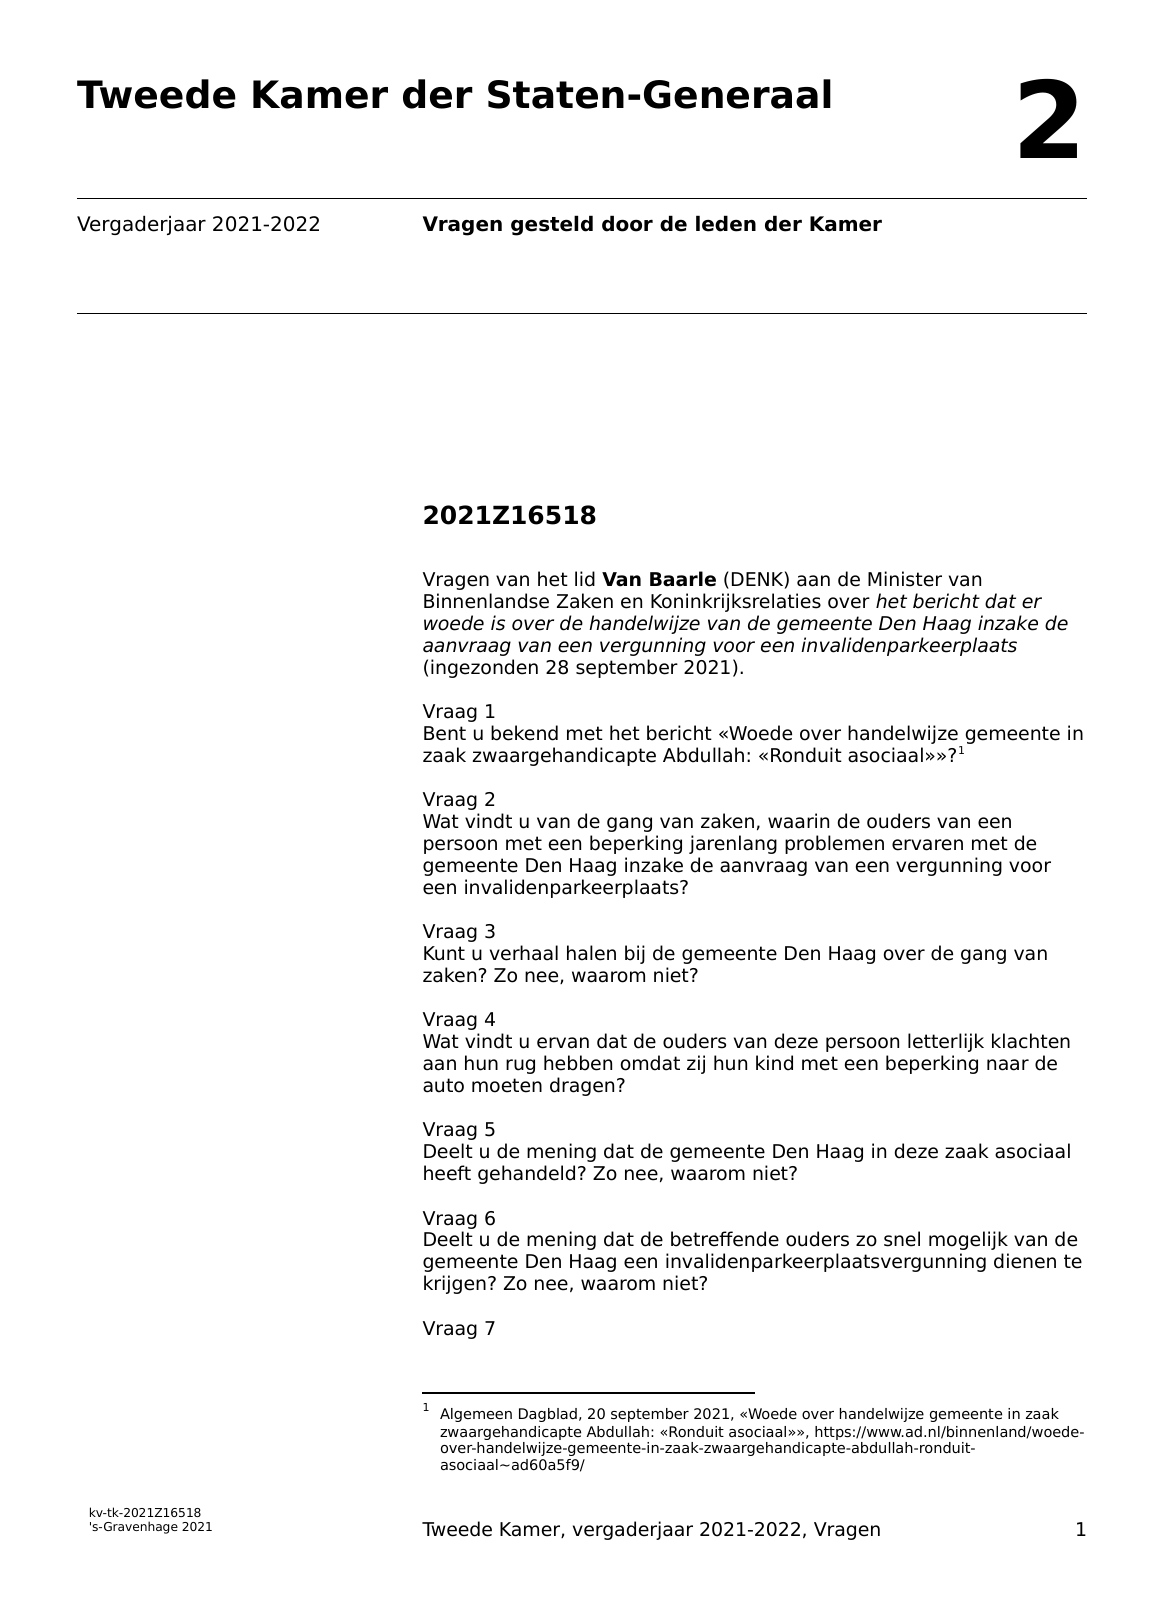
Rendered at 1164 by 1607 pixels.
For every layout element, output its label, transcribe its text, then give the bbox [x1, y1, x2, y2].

table_cell Vergaderjaar 2021-2022 [77, 199, 422, 313]
text Vraag 1 [422, 701, 1087, 723]
text 2021Z16518 [422, 501, 1087, 531]
text Wat vindt u ervan dat de ouders van deze persoon letterlijk klachten aan hun rug hebben omdat zij hun kind met een beperking naar de auto moeten dragen? [422, 1031, 1087, 1097]
text Deelt u de mening dat de betreffende ouders zo snel mogelijk van de gemeente Den Haag een invalidenparkeerplaatsvergunning dienen te krijgen? Zo nee, waarom niet? [422, 1229, 1087, 1295]
text Vraag 2 [422, 789, 1087, 811]
text Kunt u verhaal halen bij de gemeente Den Haag over de gang van zaken? Zo nee, waarom niet? [422, 943, 1087, 987]
text Deelt u de mening dat de gemeente Den Haag in deze zaak asociaal heeft gehandeld? Zo nee, waarom niet? [422, 1141, 1087, 1185]
table_cell Vragen gesteld door de leden der Kamer [422, 199, 1087, 313]
text Vraag 4 [422, 1009, 1087, 1031]
text Vraag 3 [422, 921, 1087, 943]
text Vraag 5 [422, 1119, 1087, 1141]
text Vraag 7 [422, 1317, 1087, 1339]
text Wat vindt u van de gang van zaken, waarin de ouders van een persoon met een beperking jarenlang problemen ervaren met de gemeente Den Haag inzake de aanvraag van een vergunning voor een invalidenparkeerplaats? [422, 811, 1087, 899]
text kv-tk-2021Z16518 [88, 1506, 323, 1520]
text Bent u bekend met het bericht «Woede over handelwijze gemeente in zaak zwaargehandicapte Abdullah: «Ronduit asociaal»»? [422, 723, 1087, 767]
text 's-Gravenhage 2021 [88, 1520, 323, 1534]
text Algemeen Dagblad, 20 september 2021, «Woede over handelwijze gemeente in zaak zwaargehandicapte Abdullah: «Ronduit asociaal»», https://www.ad.nl/binnenland/woede-over-handelwijze-gemeente-in-zaak-zwaargehandicapte-abdullah-ronduit-asociaal~ad60a5f9/ [422, 1402, 1087, 1474]
text Vragen van het lid Van Baarle (DENK) aan de Minister van Binnenlandse Zaken en Koninkrijksrelaties over het bericht dat er woede is over de handelwijze van de gemeente Den Haag inzake de aanvraag van een vergunning voor een invalidenparkeerplaats (ingezonden 28 september 2021). [422, 569, 1087, 679]
table_header Tweede Kamer der Staten-Generaal [77, 59, 886, 198]
text Vraag 6 [422, 1207, 1087, 1229]
table_header 2 [886, 59, 1087, 198]
